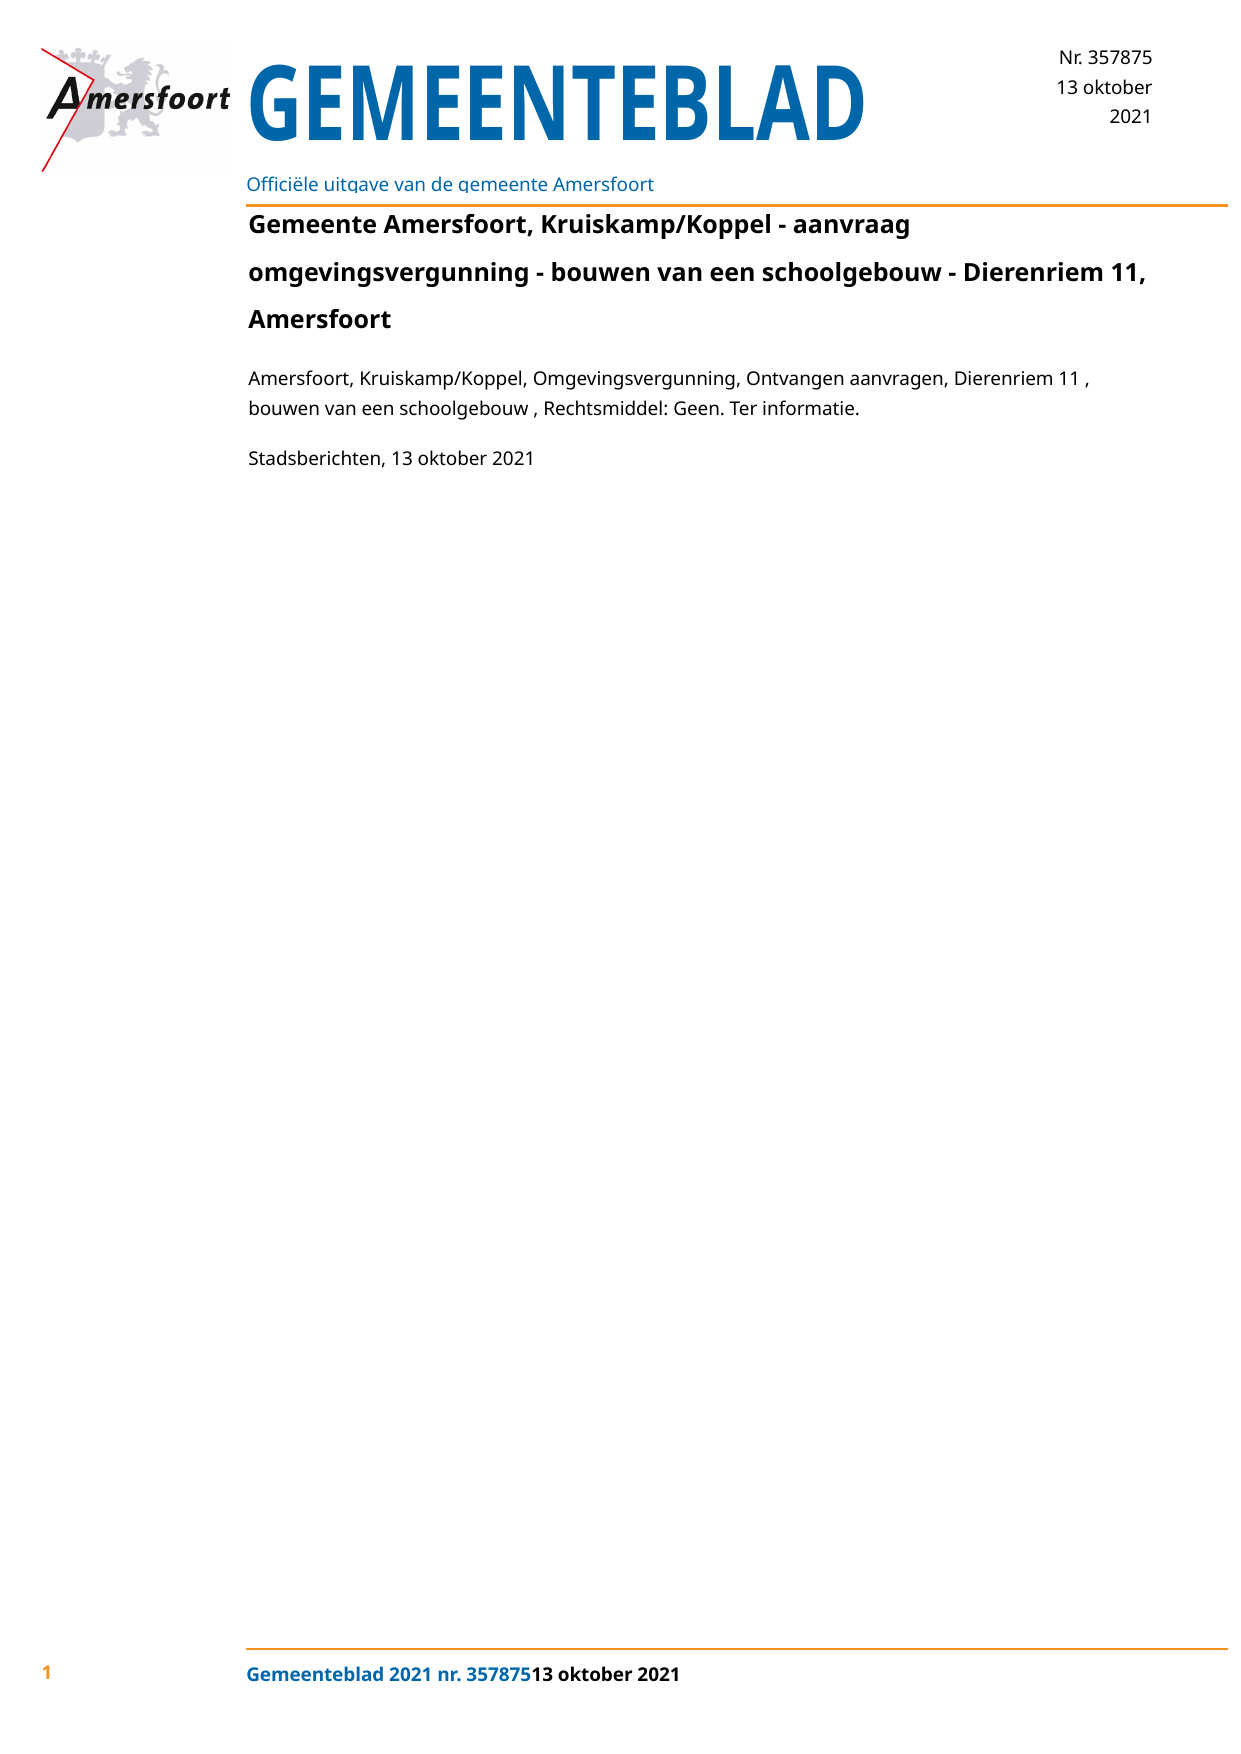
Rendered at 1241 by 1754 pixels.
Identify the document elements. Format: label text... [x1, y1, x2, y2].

picture [41, 47, 231, 172]
text Stadsberichten, 13 oktober 2021 [248, 446, 1152, 471]
text Gemeente Amersfoort, Kruiskamp/Koppel - aanvraag omgevingsvergunning - bouwen van een schoolgebouw - Dierenriem 11, Amersfoort [248, 207, 1152, 336]
text Amersfoort, Kruiskamp/Koppel, Omgevingsvergunning, Ontvangen aanvragen, Dierenriem 11 , bouwen van een schoolgebouw , Rechtsmiddel: Geen. Ter informatie. [248, 366, 1152, 421]
